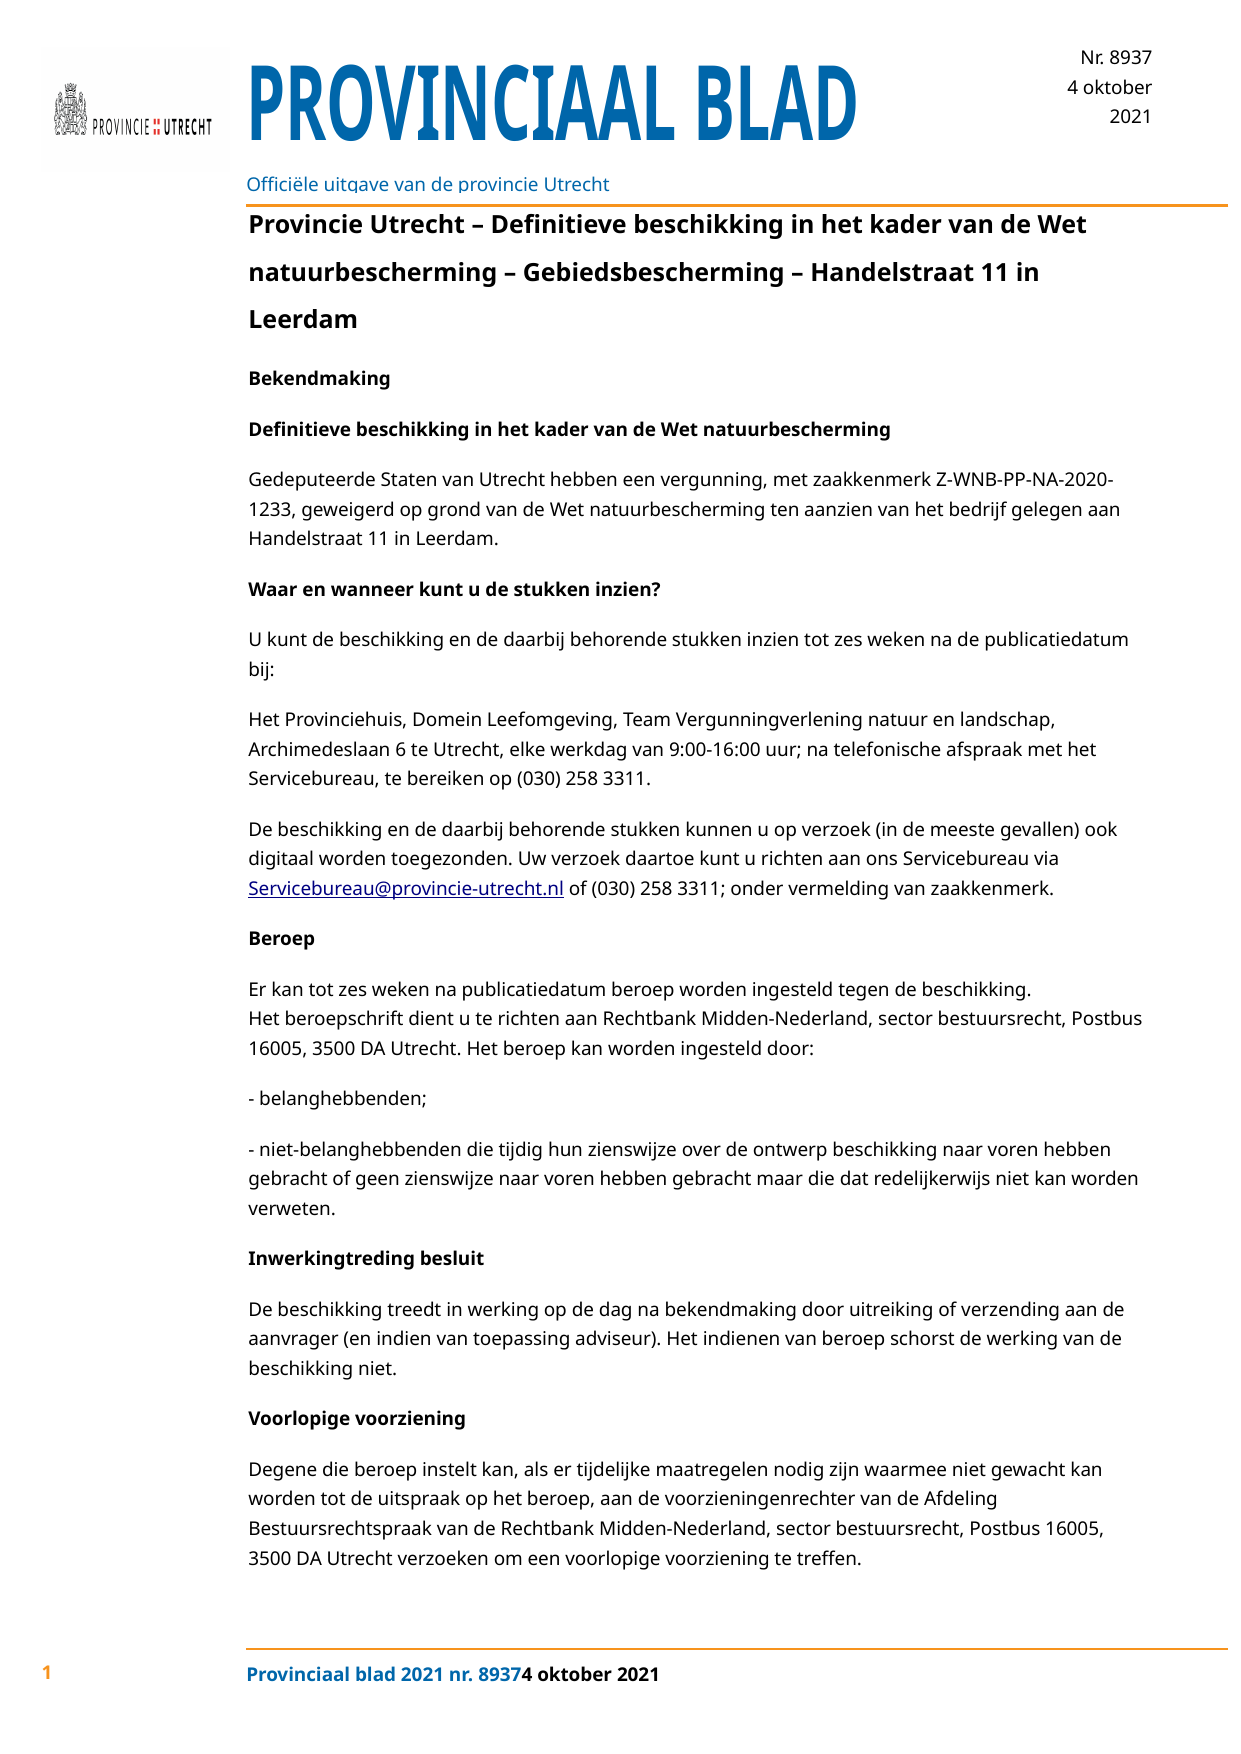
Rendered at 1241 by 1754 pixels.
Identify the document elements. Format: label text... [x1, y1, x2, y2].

text Het Provinciehuis, Domein Leefomgeving, Team Vergunningverlening natuur en landschap, Archimedeslaan 6 te Utrecht, elke werkdag van 9:00-16:00 uur; na telefonische afspraak met het Servicebureau, te bereiken op (030) 258 3311. [248, 706, 1152, 791]
text U kunt de beschikking en de daarbij behorende stukken inzien tot zes weken na de publicatiedatum bij: [248, 626, 1152, 682]
text De beschikking treedt in werking op de dag na bekendmaking door uitreiking of verzending aan de aanvrager (en indien van toepassing adviseur). Het indienen van beroep schorst de werking van de beschikking niet. [248, 1296, 1152, 1381]
text - belanghebbenden; [248, 1086, 1152, 1111]
text Er kan tot zes weken na publicatiedatum beroep worden ingesteld tegen de beschikking. Het beroepschrift dient u te richten aan Rechtbank Midden-Nederland, sector bestuursrecht, Postbus 16005, 3500 DA Utrecht. Het beroep kan worden ingesteld door: [248, 976, 1152, 1061]
text Degene die beroep instelt kan, als er tijdelijke maatregelen nodig zijn waarmee niet gewacht kan worden tot de uitspraak op het beroep, aan de voorzieningenrechter van de Afdeling Bestuursrechtspraak van de Rechtbank Midden-Nederland, sector bestuursrecht, Postbus 16005, 3500 DA Utrecht verzoeken om een voorlopige voorziening te treffen. [248, 1456, 1152, 1570]
text - niet-belanghebbenden die tijdig hun zienswijze over de ontwerp beschikking naar voren hebben gebracht of geen zienswijze naar voren hebben gebracht maar die dat redelijkerwijs niet kan worden verweten. [248, 1136, 1152, 1221]
text Beroep [248, 926, 1152, 951]
text Bekendmaking [248, 366, 1152, 391]
text De beschikking en de daarbij behorende stukken kunnen u op verzoek (in de meeste gevallen) ook digitaal worden toegezonden. Uw verzoek daartoe kunt u richten aan ons Servicebureau via Servicebureau@provincie-utrecht.nl of (030) 258 3311; onder vermelding van zaakkenmerk. [248, 816, 1152, 901]
text Voorlopige voorziening [248, 1406, 1152, 1431]
text Provincie Utrecht – Definitieve beschikking in het kader van de Wet natuurbescherming – Gebiedsbescherming – Handelstraat 11 in Leerdam [248, 207, 1152, 336]
text Definitieve beschikking in het kader van de Wet natuurbescherming [248, 416, 1152, 442]
picture [41, 47, 231, 172]
text Inwerkingtreding besluit [248, 1246, 1152, 1271]
text Gedeputeerde Staten van Utrecht hebben een vergunning, met zaakkenmerk Z-WNB-PP-NA-2020-1233, geweigerd op grond van de Wet natuurbescherming ten aanzien van het bedrijf gelegen aan Handelstraat 11 in Leerdam. [248, 466, 1152, 551]
text Waar en wanneer kunt u de stukken inzien? [248, 576, 1152, 602]
